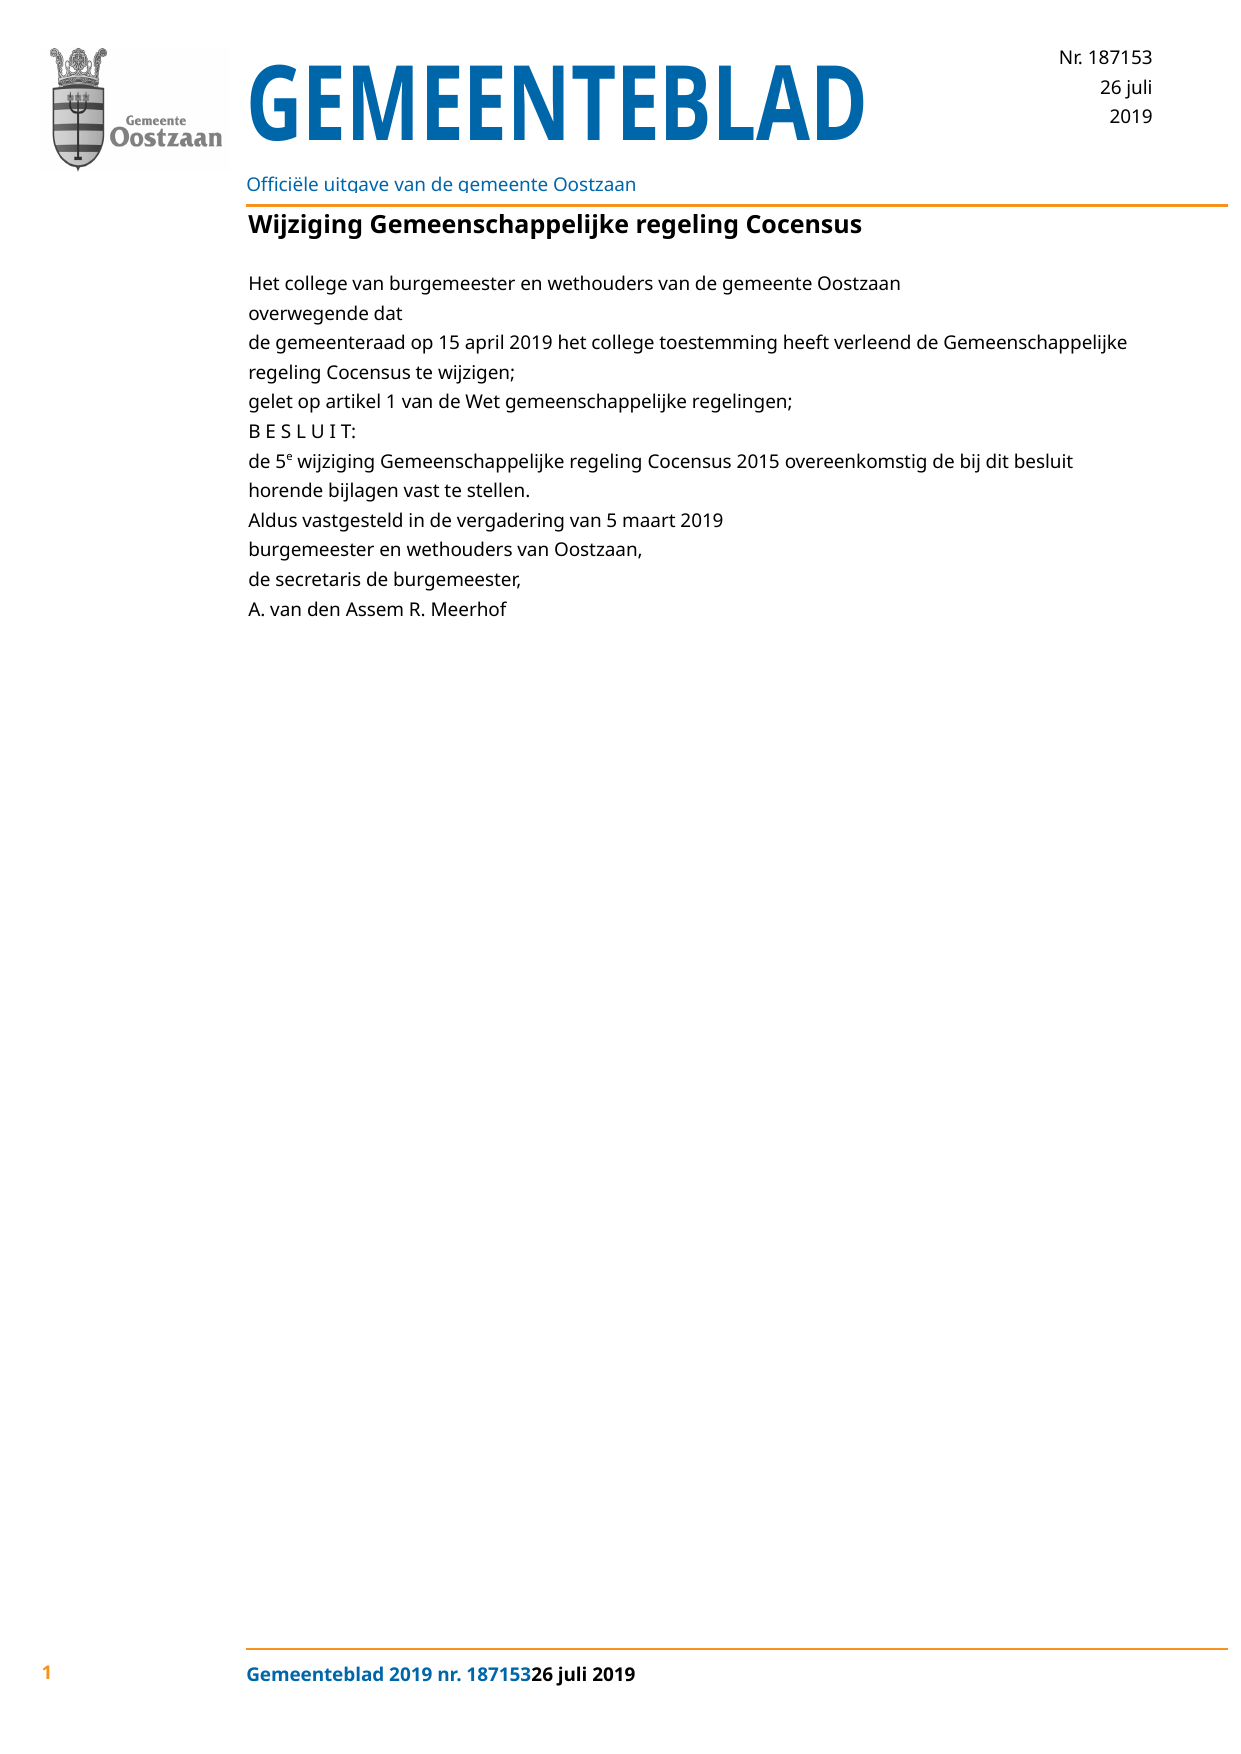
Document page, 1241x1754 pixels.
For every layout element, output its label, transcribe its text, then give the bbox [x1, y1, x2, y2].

text gelet op artikel 1 van de Wet gemeenschappelijke regelingen; [248, 389, 1152, 414]
picture [41, 47, 231, 172]
text B E S L U I T: [248, 418, 1152, 444]
text de 5e wijziging Gemeenschappelijke regeling Cocensus 2015 overeenkomstig de bij dit besluit horende bijlagen vast te stellen. [248, 448, 1152, 503]
text Wijziging Gemeenschappelijke regeling Cocensus [248, 207, 1152, 241]
text burgemeester en wethouders van Oostzaan, [248, 537, 1152, 562]
text de gemeenteraad op 15 april 2019 het college toestemming heeft verleend de Gemeenschappelijke regeling Cocensus te wijzigen; [248, 329, 1152, 385]
text A. van den Assem R. Meerhof [248, 596, 1152, 621]
text Het college van burgemeester en wethouders van de gemeente Oostzaan [248, 270, 1152, 296]
text overwegende dat [248, 300, 1152, 326]
text de secretaris de burgemeester, [248, 566, 1152, 592]
text Aldus vastgesteld in de vergadering van 5 maart 2019 [248, 507, 1152, 533]
